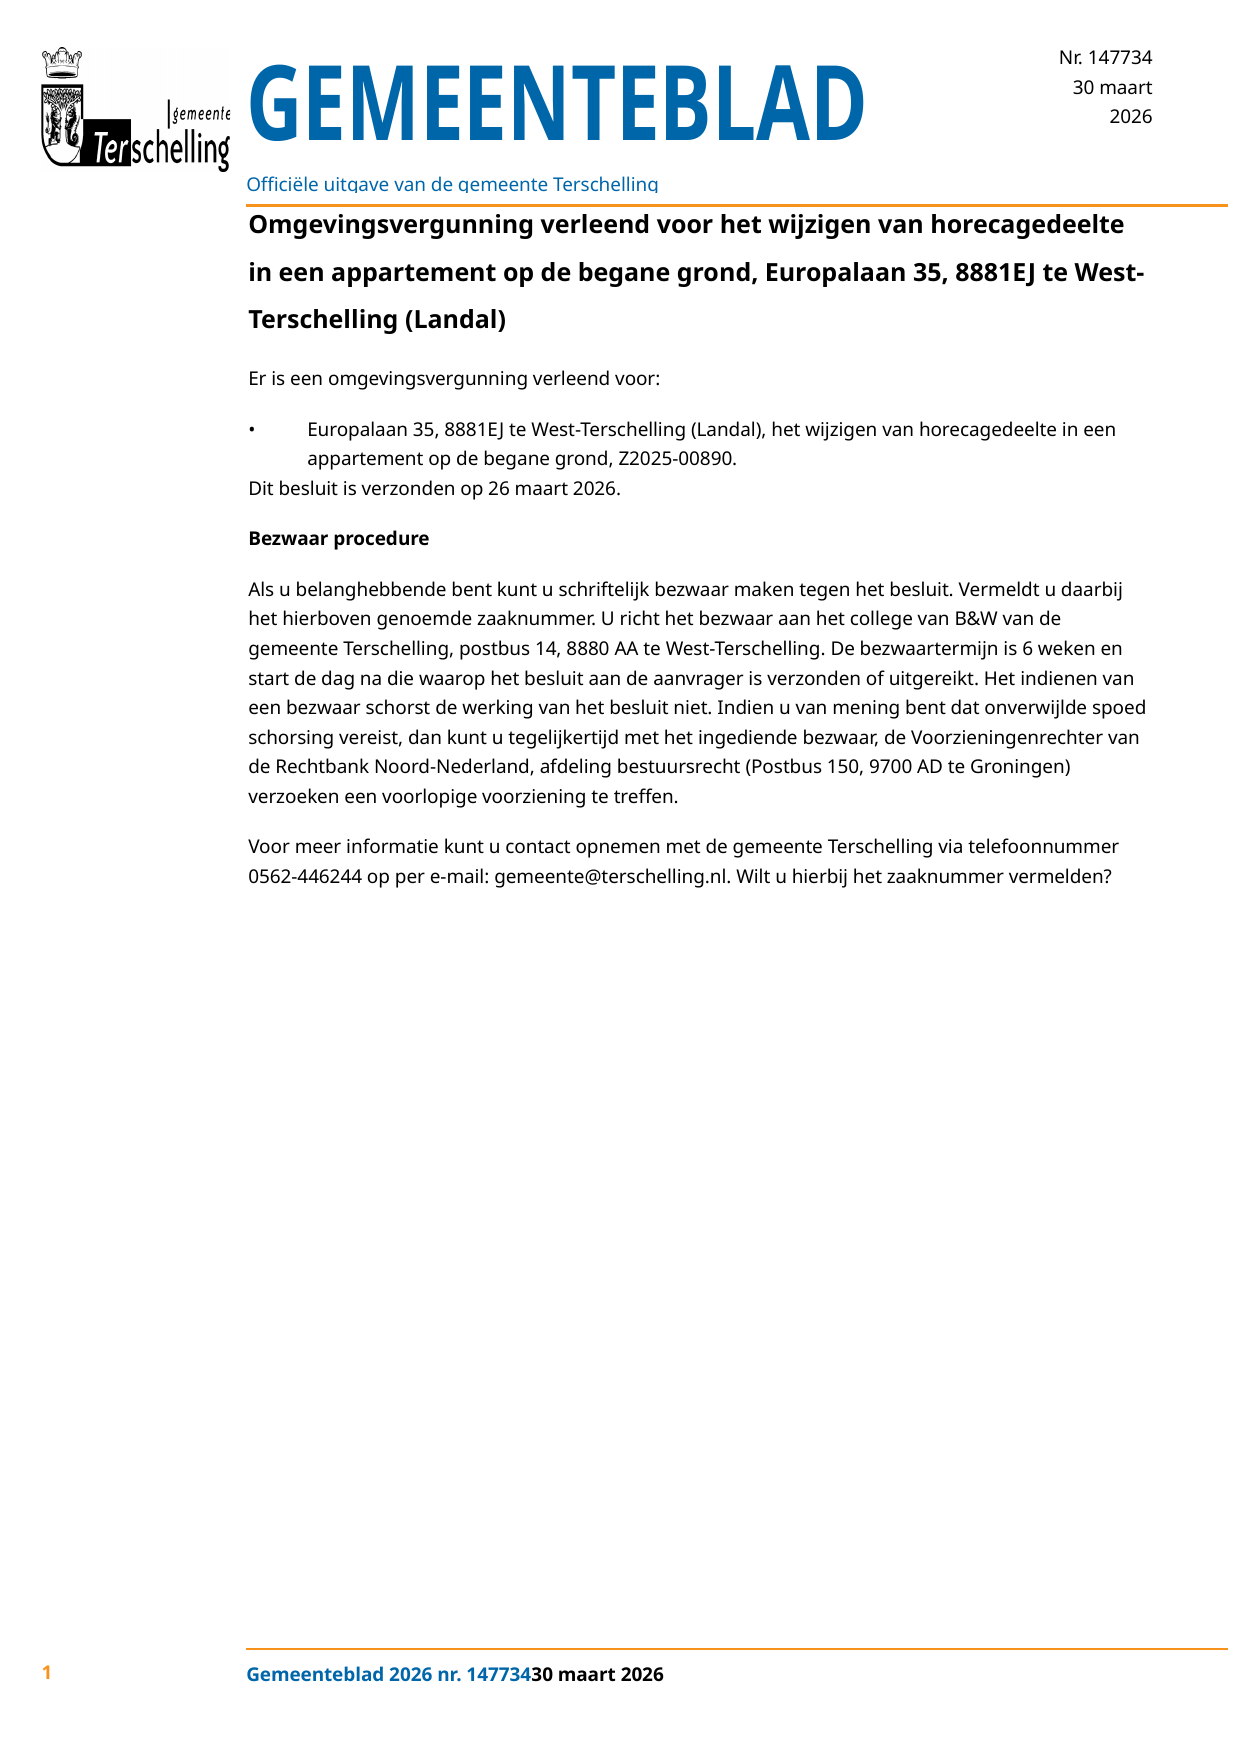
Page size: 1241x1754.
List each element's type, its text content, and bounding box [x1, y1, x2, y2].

list Europalaan 35, 8881EJ te West-Terschelling (Landal), het wijzigen van horecagedeelte in een appartement op de begane grond, Z2025-00890. [248, 416, 1152, 471]
text Als u belanghebbende bent kunt u schriftelijk bezwaar maken tegen het besluit. Vermeldt u daarbij het hierboven genoemde zaaknummer. U richt het bezwaar aan het college van B&W van de gemeente Terschelling, postbus 14, 8880 AA te West-Terschelling. De bezwaartermijn is 6 weken en start de dag na die waarop het besluit aan de aanvrager is verzonden of uitgereikt. Het indienen van een bezwaar schorst de werking van het besluit niet. Indien u van mening bent dat onverwijlde spoed schorsing vereist, dan kunt u tegelijkertijd met het ingediende bezwaar, de Voorzieningenrechter van de Rechtbank Noord-Nederland, afdeling bestuursrecht (Postbus 150, 9700 AD te Groningen) verzoeken een voorlopige voorziening te treffen. [248, 576, 1152, 809]
text Voor meer informatie kunt u contact opnemen met de gemeente Terschelling via telefoonnummer 0562-446244 op per e-mail: gemeente@terschelling.nl. Wilt u hierbij het zaaknummer vermelden? [248, 833, 1152, 889]
text Er is een omgevingsvergunning verleend voor: [248, 366, 1152, 391]
text Omgevingsvergunning verleend voor het wijzigen van horecagedeelte in een appartement op de begane grond, Europalaan 35, 8881EJ te West-Terschelling (Landal) [248, 207, 1152, 336]
picture [41, 47, 231, 172]
text Bezwaar procedure [248, 526, 1152, 551]
text Dit besluit is verzonden op 26 maart 2026. [248, 475, 1152, 501]
